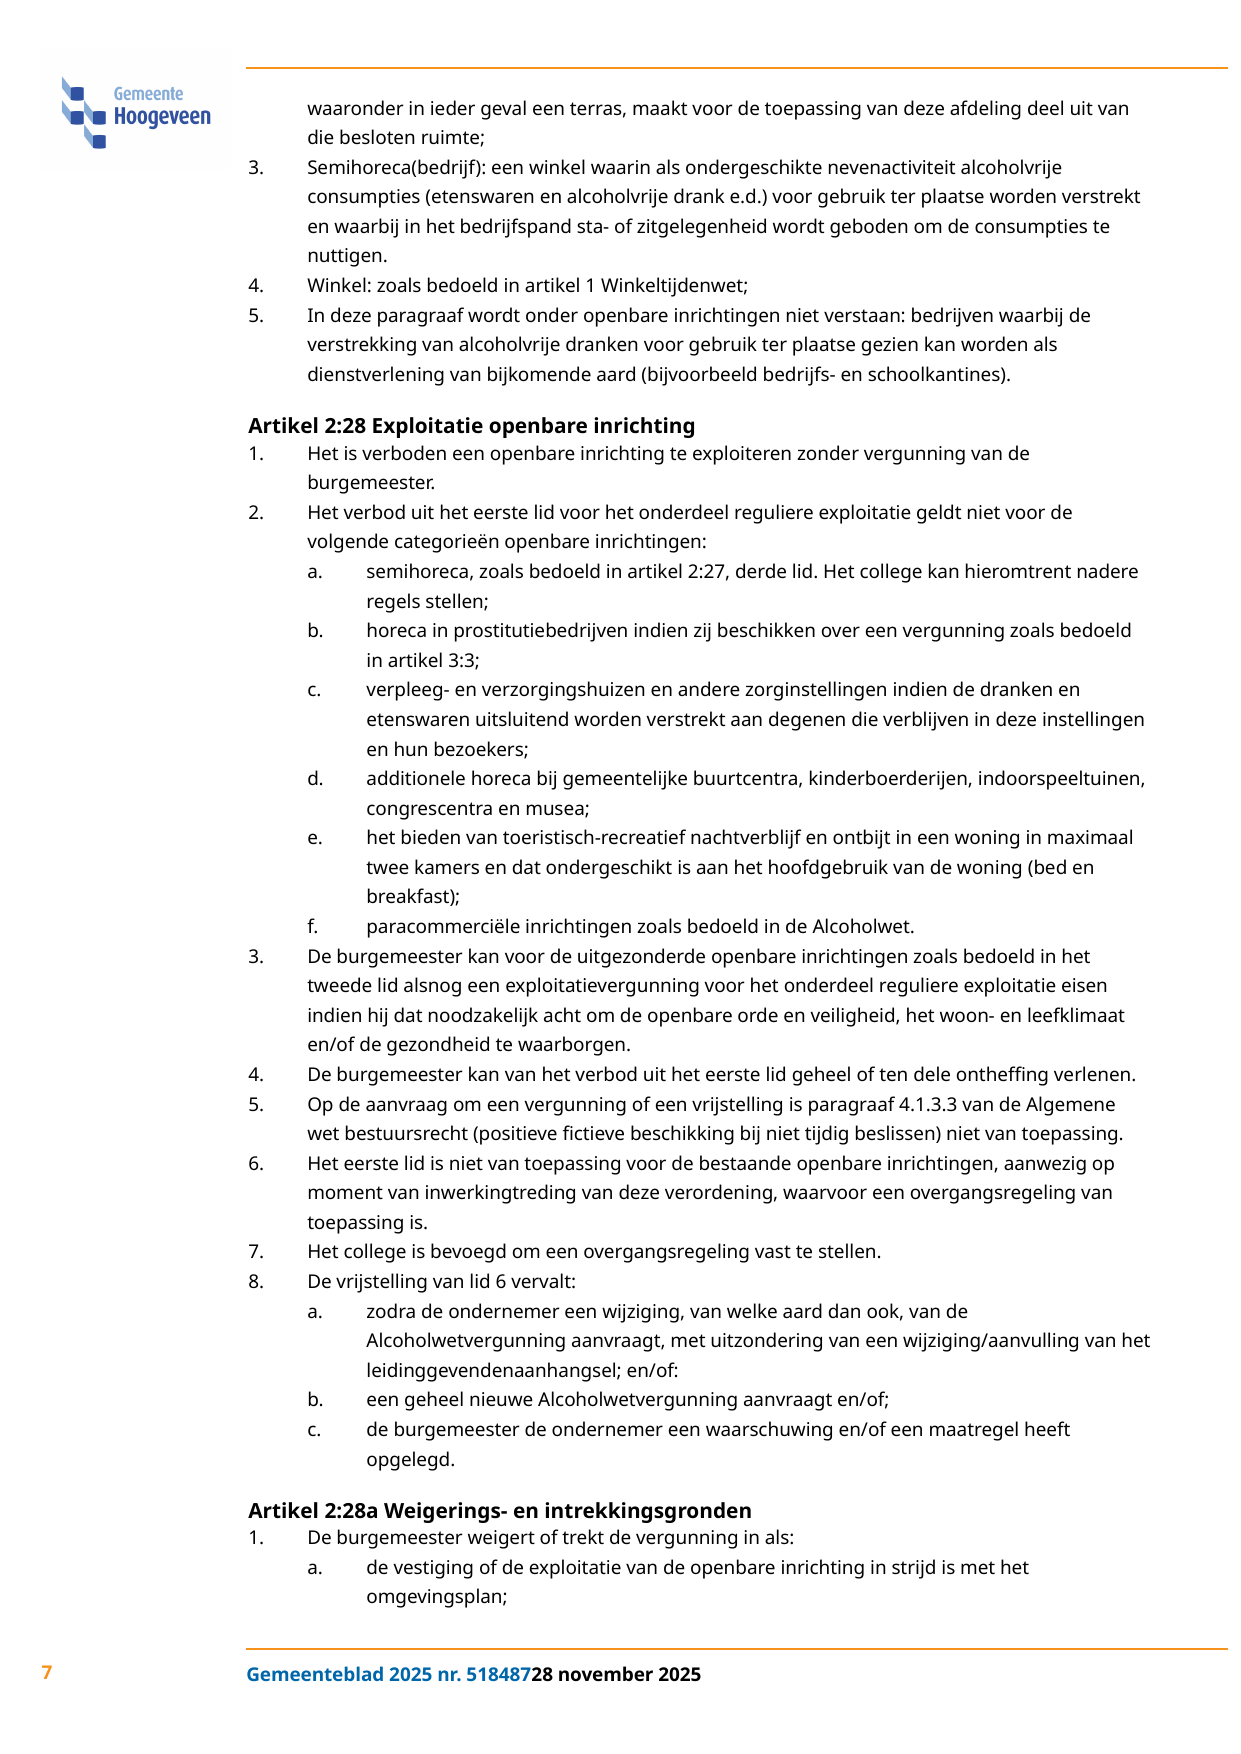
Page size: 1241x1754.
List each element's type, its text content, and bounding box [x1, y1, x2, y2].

text Artikel 2:28a Weigerings- en intrekkingsgronden [248, 1496, 1152, 1524]
list een geheel nieuwe Alcoholwetvergunning aanvraagt en/of; [307, 1387, 1152, 1412]
list additionele horeca bij gemeentelijke buurtcentra, kinderboerderijen, indoorspeeltuinen, congrescentra en musea; [307, 765, 1152, 821]
list horeca in prostitutiebedrijven indien zij beschikken over een vergunning zoals bedoeld in artikel 3:3; [307, 617, 1152, 673]
list De burgemeester kan voor de uitgezonderde openbare inrichtingen zoals bedoeld in het tweede lid alsnog een exploitatievergunning voor het onderdeel reguliere exploitatie eisen indien hij dat noodzakelijk acht om de openbare orde en veiligheid, het woon- en leefklimaat en/of de gezondheid te waarborgen. [248, 943, 1152, 1057]
list Het verbod uit het eerste lid voor het onderdeel reguliere exploitatie geldt niet voor de volgende categorieën openbare inrichtingen: [248, 499, 1152, 554]
list Het college is bevoegd om een overgangsregeling vast te stellen. [248, 1239, 1152, 1264]
list zodra de ondernemer een wijziging, van welke aard dan ook, van de Alcoholwetvergunning aanvraagt, met uitzondering van een wijziging/aanvulling van het leidinggevendenaanhangsel; en/of: [307, 1298, 1152, 1383]
list De burgemeester kan van het verbod uit het eerste lid geheel of ten dele ontheffing verlenen. [248, 1061, 1152, 1087]
list het bieden van toeristisch-recreatief nachtverblijf en ontbijt in een woning in maximaal twee kamers en dat ondergeschikt is aan het hoofdgebruik van de woning (bed en breakfast); [307, 824, 1152, 909]
list Semihoreca(bedrijf): een winkel waarin als ondergeschikte nevenactiviteit alcoholvrije consumpties (etenswaren en alcoholvrije drank e.d.) voor gebruik ter plaatse worden verstrekt en waarbij in het bedrijfspand sta- of zitgelegenheid wordt geboden om de consumpties te nuttigen. [248, 154, 1152, 268]
list De vrijstelling van lid 6 vervalt: [248, 1268, 1152, 1294]
list Het eerste lid is niet van toepassing voor de bestaande openbare inrichtingen, aanwezig op moment van inwerkingtreding van deze verordening, waarvoor een overgangsregeling van toepassing is. [248, 1150, 1152, 1235]
list De burgemeester weigert of trekt de vergunning in als: [248, 1524, 1152, 1550]
list Op de aanvraag om een vergunning of een vrijstelling is paragraaf 4.1.3.3 van de Algemene wet bestuursrecht (positieve fictieve beschikking bij niet tijdig beslissen) niet van toepassing. [248, 1091, 1152, 1146]
list semihoreca, zoals bedoeld in artikel 2:27, derde lid. Het college kan hieromtrent nadere regels stellen; [307, 558, 1152, 613]
picture [41, 47, 231, 172]
list paracommerciële inrichtingen zoals bedoeld in de Alcoholwet. [307, 913, 1152, 939]
list de vestiging of de exploitatie van de openbare inrichting in strijd is met het omgevingsplan; [307, 1554, 1152, 1609]
list Winkel: zoals bedoeld in artikel 1 Winkeltijdenwet; [248, 272, 1152, 298]
list waaronder in ieder geval een terras, maakt voor de toepassing van deze afdeling deel uit van die besloten ruimte; [248, 95, 1152, 150]
list In deze paragraaf wordt onder openbare inrichtingen niet verstaan: bedrijven waarbij de verstrekking van alcoholvrije dranken voor gebruik ter plaatse gezien kan worden als dienstverlening van bijkomende aard (bijvoorbeeld bedrijfs- en schoolkantines). [248, 302, 1152, 387]
text Artikel 2:28 Exploitatie openbare inrichting [248, 411, 1152, 440]
list de burgemeester de ondernemer een waarschuwing en/of een maatregel heeft opgelegd. [307, 1416, 1152, 1471]
list Het is verboden een openbare inrichting te exploiteren zonder vergunning van de burgemeester. [248, 440, 1152, 495]
list verpleeg- en verzorgingshuizen en andere zorginstellingen indien de dranken en etenswaren uitsluitend worden verstrekt aan degenen die verblijven in deze instellingen en hun bezoekers; [307, 677, 1152, 761]
